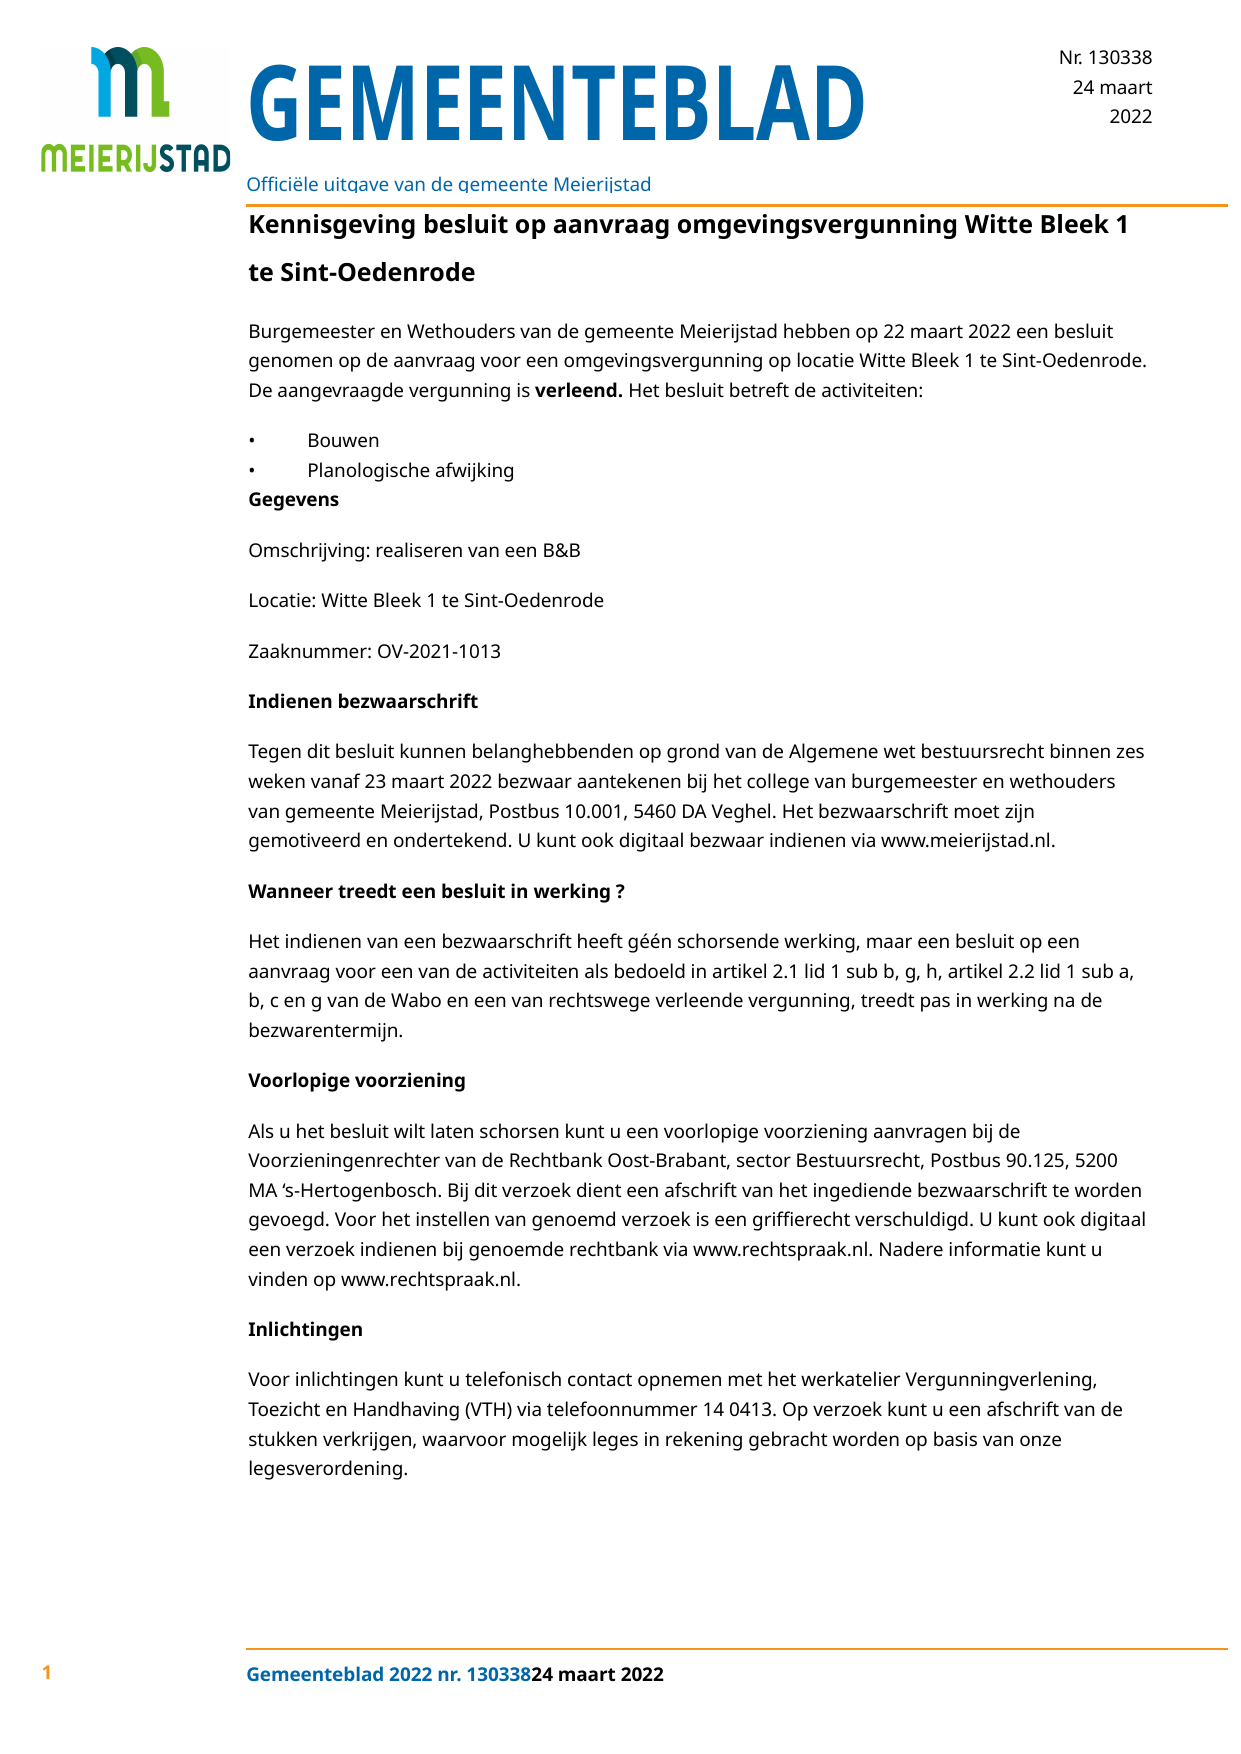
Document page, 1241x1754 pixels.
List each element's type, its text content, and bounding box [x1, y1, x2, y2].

text Gegevens [248, 487, 1152, 512]
text Als u het besluit wilt laten schorsen kunt u een voorlopige voorziening aanvragen bij de Voorzieningenrechter van de Rechtbank Oost-Brabant, sector Bestuursrecht, Postbus 90.125, 5200 MA ‘s-Hertogenbosch. Bij dit verzoek dient een afschrift van het ingediende bezwaarschrift te worden gevoegd. Voor het instellen van genoemd verzoek is een griffierecht verschuldigd. U kunt ook digitaal een verzoek indienen bij genoemde rechtbank via www.rechtspraak.nl. Nadere informatie kunt u vinden op www.rechtspraak.nl. [248, 1118, 1152, 1292]
text Indienen bezwaarschrift [248, 688, 1152, 714]
text Voor inlichtingen kunt u telefonisch contact opnemen met het werkatelier Vergunningverlening, Toezicht en Handhaving (VTH) via telefoonnummer 14 0413. Op verzoek kunt u een afschrift van de stukken verkrijgen, waarvoor mogelijk leges in rekening gebracht worden op basis van onze legesverordening. [248, 1367, 1152, 1481]
text Locatie: Witte Bleek 1 te Sint-Oedenrode [248, 587, 1152, 613]
list Planologische afwijking [248, 457, 1152, 483]
text Burgemeester en Wethouders van de gemeente Meierijstad hebben op 22 maart 2022 een besluit genomen op de aanvraag voor een omgevingsvergunning op locatie Witte Bleek 1 te Sint-Oedenrode. De aangevraagde vergunning is verleend. Het besluit betreft de activiteiten: [248, 318, 1152, 403]
list Bouwen [248, 427, 1152, 453]
text Wanneer treedt een besluit in werking ? [248, 878, 1152, 904]
text Voorlopige voorziening [248, 1067, 1152, 1093]
picture [41, 47, 231, 172]
text Het indienen van een bezwaarschrift heeft géén schorsende werking, maar een besluit op een aanvraag voor een van de activiteiten als bedoeld in artikel 2.1 lid 1 sub b, g, h, artikel 2.2 lid 1 sub a, b, c en g van de Wabo en een van rechtswege verleende vergunning, treedt pas in werking na de bezwarentermijn. [248, 928, 1152, 1043]
text Inlichtingen [248, 1316, 1152, 1342]
text Tegen dit besluit kunnen belanghebbenden op grond van de Algemene wet bestuursrecht binnen zes weken vanaf 23 maart 2022 bezwaar aantekenen bij het college van burgemeester en wethouders van gemeente Meierijstad, Postbus 10.001, 5460 DA Veghel. Het bezwaarschrift moet zijn gemotiveerd en ondertekend. U kunt ook digitaal bezwaar indienen via www.meierijstad.nl. [248, 739, 1152, 853]
text Zaaknummer: OV-2021-1013 [248, 638, 1152, 664]
text Kennisgeving besluit op aanvraag omgevingsvergunning Witte Bleek 1 te Sint-Oedenrode [248, 207, 1152, 288]
text Omschrijving: realiseren van een B&B [248, 537, 1152, 563]
